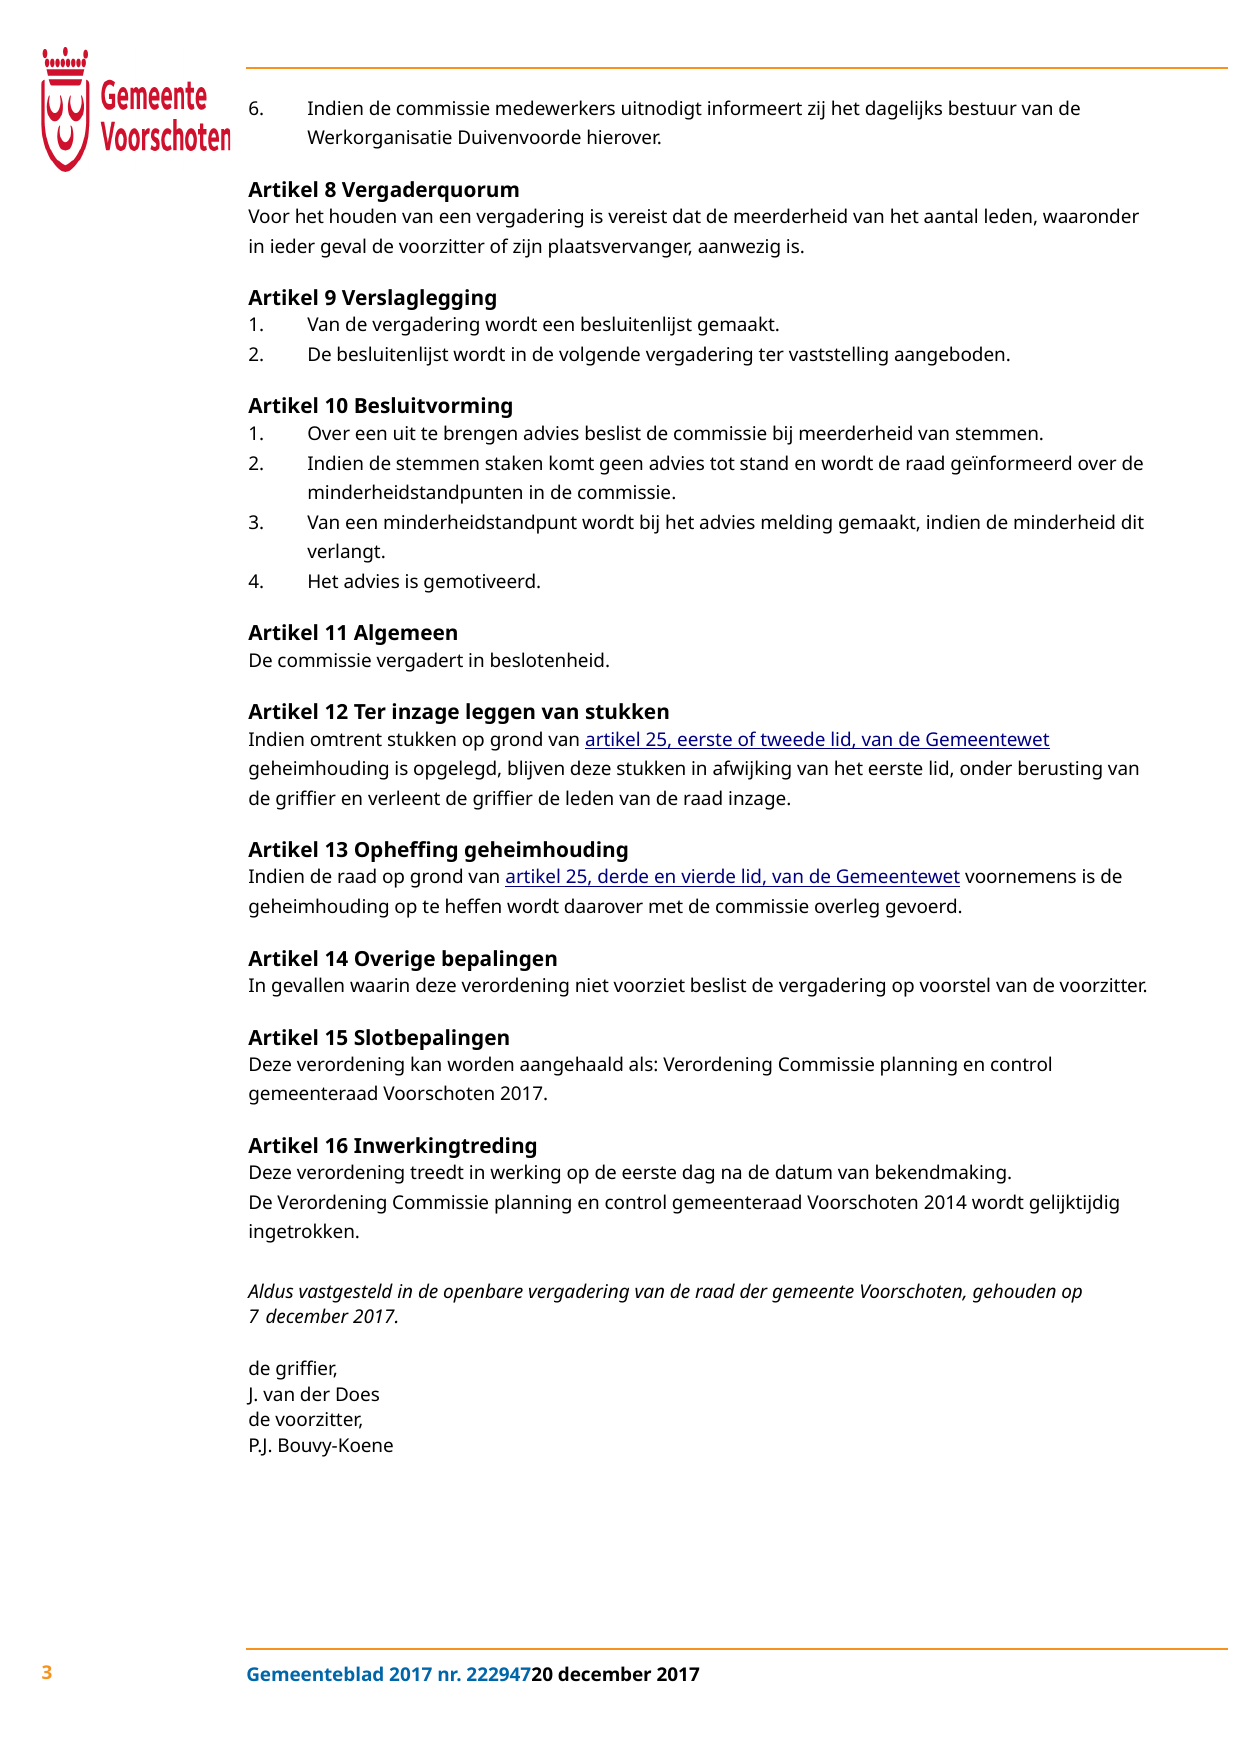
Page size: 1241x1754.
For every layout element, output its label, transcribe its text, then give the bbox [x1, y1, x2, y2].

text Artikel 15 Slotbepalingen [248, 1023, 1152, 1051]
text P.J. Bouvy-Koene [248, 1432, 1152, 1458]
text Indien omtrent stukken op grond van artikel 25, eerste of tweede lid, van de Gemeentewet geheimhouding is opgelegd, blijven deze stukken in afwijking van het eerste lid, onder berusting van de griffier en verleent de griffier de leden van de raad inzage. [248, 726, 1152, 811]
text Deze verordening kan worden aangehaald als: Verordening Commissie planning en control gemeenteraad Voorschoten 2017. [248, 1051, 1152, 1106]
text J. van der Does [248, 1381, 1152, 1406]
text Aldus vastgesteld in de openbare vergadering van de raad der gemeente Voorschoten, gehouden op 7 december 2017. [248, 1278, 1152, 1329]
list Indien de commissie medewerkers uitnodigt informeert zij het dagelijks bestuur van de Werkorganisatie Duivenvoorde hierover. [248, 95, 1152, 150]
text Artikel 12 Ter inzage leggen van stukken [248, 697, 1152, 726]
picture [41, 47, 231, 172]
text De commissie vergadert in beslotenheid. [248, 647, 1152, 673]
text Artikel 8 Vergaderquorum [248, 175, 1152, 203]
list De besluitenlijst wordt in de volgende vergadering ter vaststelling aangeboden. [248, 341, 1152, 367]
text Artikel 9 Verslaglegging [248, 283, 1152, 312]
list Indien de stemmen staken komt geen advies tot stand en wordt de raad geïnformeerd over de minderheidstandpunten in de commissie. [248, 450, 1152, 505]
text Indien de raad op grond van artikel 25, derde en vierde lid, van de Gemeentewet voornemens is de geheimhouding op te heffen wordt daarover met de commissie overleg gevoerd. [248, 864, 1152, 919]
text Deze verordening treedt in werking op de eerste dag na de datum van bekendmaking. [248, 1159, 1152, 1185]
text de griffier, [248, 1355, 1152, 1381]
text de voorzitter, [248, 1406, 1152, 1432]
text De Verordening Commissie planning en control gemeenteraad Voorschoten 2014 wordt gelijktijdig ingetrokken. [248, 1189, 1152, 1244]
text Voor het houden van een vergadering is vereist dat de meerderheid van het aantal leden, waaronder in ieder geval de voorzitter of zijn plaatsvervanger, aanwezig is. [248, 203, 1152, 258]
list Van de vergadering wordt een besluitenlijst gemaakt. [248, 312, 1152, 337]
text Artikel 11 Algemeen [248, 618, 1152, 647]
list Van een minderheidstandpunt wordt bij het advies melding gemaakt, indien de minderheid dit verlangt. [248, 509, 1152, 564]
text Artikel 10 Besluitvorming [248, 392, 1152, 420]
list Het advies is gemotiveerd. [248, 568, 1152, 594]
text Artikel 14 Overige bepalingen [248, 944, 1152, 972]
list Over een uit te brengen advies beslist de commissie bij meerderheid van stemmen. [248, 420, 1152, 446]
text Artikel 13 Opheffing geheimhouding [248, 835, 1152, 864]
text Artikel 16 Inwerkingtreding [248, 1131, 1152, 1159]
text In gevallen waarin deze verordening niet voorziet beslist de vergadering op voorstel van de voorzitter. [248, 972, 1152, 998]
